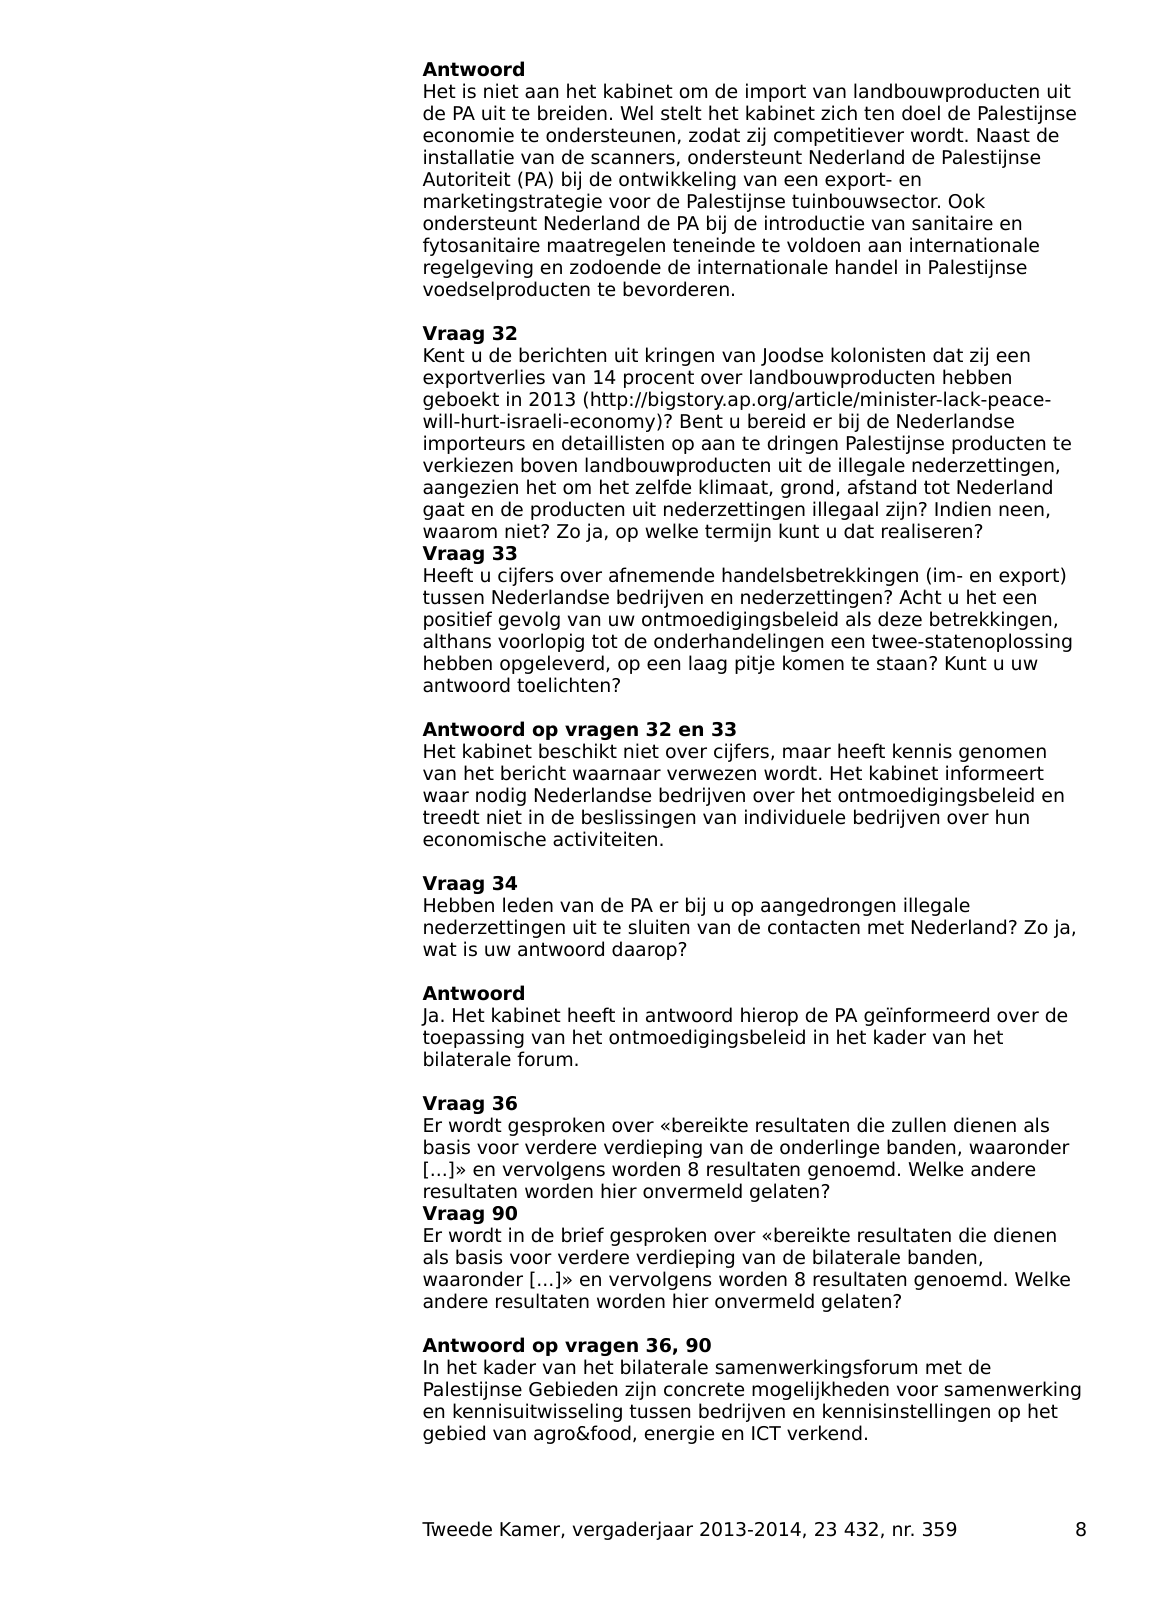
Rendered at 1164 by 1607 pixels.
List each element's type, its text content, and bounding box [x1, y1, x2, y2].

text Er wordt in de brief gesproken over «bereikte resultaten die dienen als basis voor verdere verdieping van de bilaterale banden, waaronder [...]» en vervolgens worden 8 resultaten genoemd. Welke andere resultaten worden hier onvermeld gelaten? [422, 1225, 1087, 1313]
text Vraag 36 [422, 1093, 1087, 1115]
text In het kader van het bilaterale samenwerkingsforum met de Palestijnse Gebieden zijn concrete mogelijkheden voor samenwerking en kennisuitwisseling tussen bedrijven en kennisinstellingen op het gebied van agro&food, energie en ICT verkend. [422, 1357, 1087, 1445]
text Het is niet aan het kabinet om de import van landbouwproducten uit de PA uit te breiden. Wel stelt het kabinet zich ten doel de Palestijnse economie te ondersteunen, zodat zij competitiever wordt. Naast de installatie van de scanners, ondersteunt Nederland de Palestijnse Autoriteit (PA) bij de ontwikkeling van een export- en marketingstrategie voor de Palestijnse tuinbouwsector. Ook ondersteunt Nederland de PA bij de introductie van sanitaire en fytosanitaire maatregelen teneinde te voldoen aan internationale regelgeving en zodoende de internationale handel in Palestijnse voedselproducten te bevorderen. [422, 81, 1087, 301]
text Er wordt gesproken over «bereikte resultaten die zullen dienen als basis voor verdere verdieping van de onderlinge banden, waaronder [...]» en vervolgens worden 8 resultaten genoemd. Welke andere resultaten worden hier onvermeld gelaten? [422, 1115, 1087, 1203]
text Antwoord [422, 983, 1087, 1005]
text Antwoord [422, 59, 1087, 81]
text Hebben leden van de PA er bij u op aangedrongen illegale nederzettingen uit te sluiten van de contacten met Nederland? Zo ja, wat is uw antwoord daarop? [422, 895, 1087, 961]
text Antwoord op vragen 36, 90 [422, 1335, 1087, 1357]
text Vraag 90 [422, 1203, 1087, 1225]
text Het kabinet beschikt niet over cijfers, maar heeft kennis genomen van het bericht waarnaar verwezen wordt. Het kabinet informeert waar nodig Nederlandse bedrijven over het ontmoedigingsbeleid en treedt niet in de beslissingen van individuele bedrijven over hun economische activiteiten. [422, 741, 1087, 851]
text Antwoord op vragen 32 en 33 [422, 719, 1087, 741]
text Vraag 33 [422, 543, 1087, 565]
text Vraag 32 [422, 323, 1087, 345]
text Kent u de berichten uit kringen van Joodse kolonisten dat zij een exportverlies van 14 procent over landbouwproducten hebben geboekt in 2013 (http://bigstory.ap.org/article/minister-lack-peace-will-hurt-israeli-economy)? Bent u bereid er bij de Nederlandse importeurs en detaillisten op aan te dringen Palestijnse producten te verkiezen boven landbouwproducten uit de illegale nederzettingen, aangezien het om het zelfde klimaat, grond, afstand tot Nederland gaat en de producten uit nederzettingen illegaal zijn? Indien neen, waarom niet? Zo ja, op welke termijn kunt u dat realiseren? [422, 345, 1087, 543]
text Heeft u cijfers over afnemende handelsbetrekkingen (im- en export) tussen Nederlandse bedrijven en nederzettingen? Acht u het een positief gevolg van uw ontmoedigingsbeleid als deze betrekkingen, althans voorlopig tot de onderhandelingen een twee-statenoplossing hebben opgeleverd, op een laag pitje komen te staan? Kunt u uw antwoord toelichten? [422, 565, 1087, 697]
text Ja. Het kabinet heeft in antwoord hierop de PA geïnformeerd over de toepassing van het ontmoedigingsbeleid in het kader van het bilaterale forum. [422, 1005, 1087, 1071]
text Vraag 34 [422, 873, 1087, 895]
